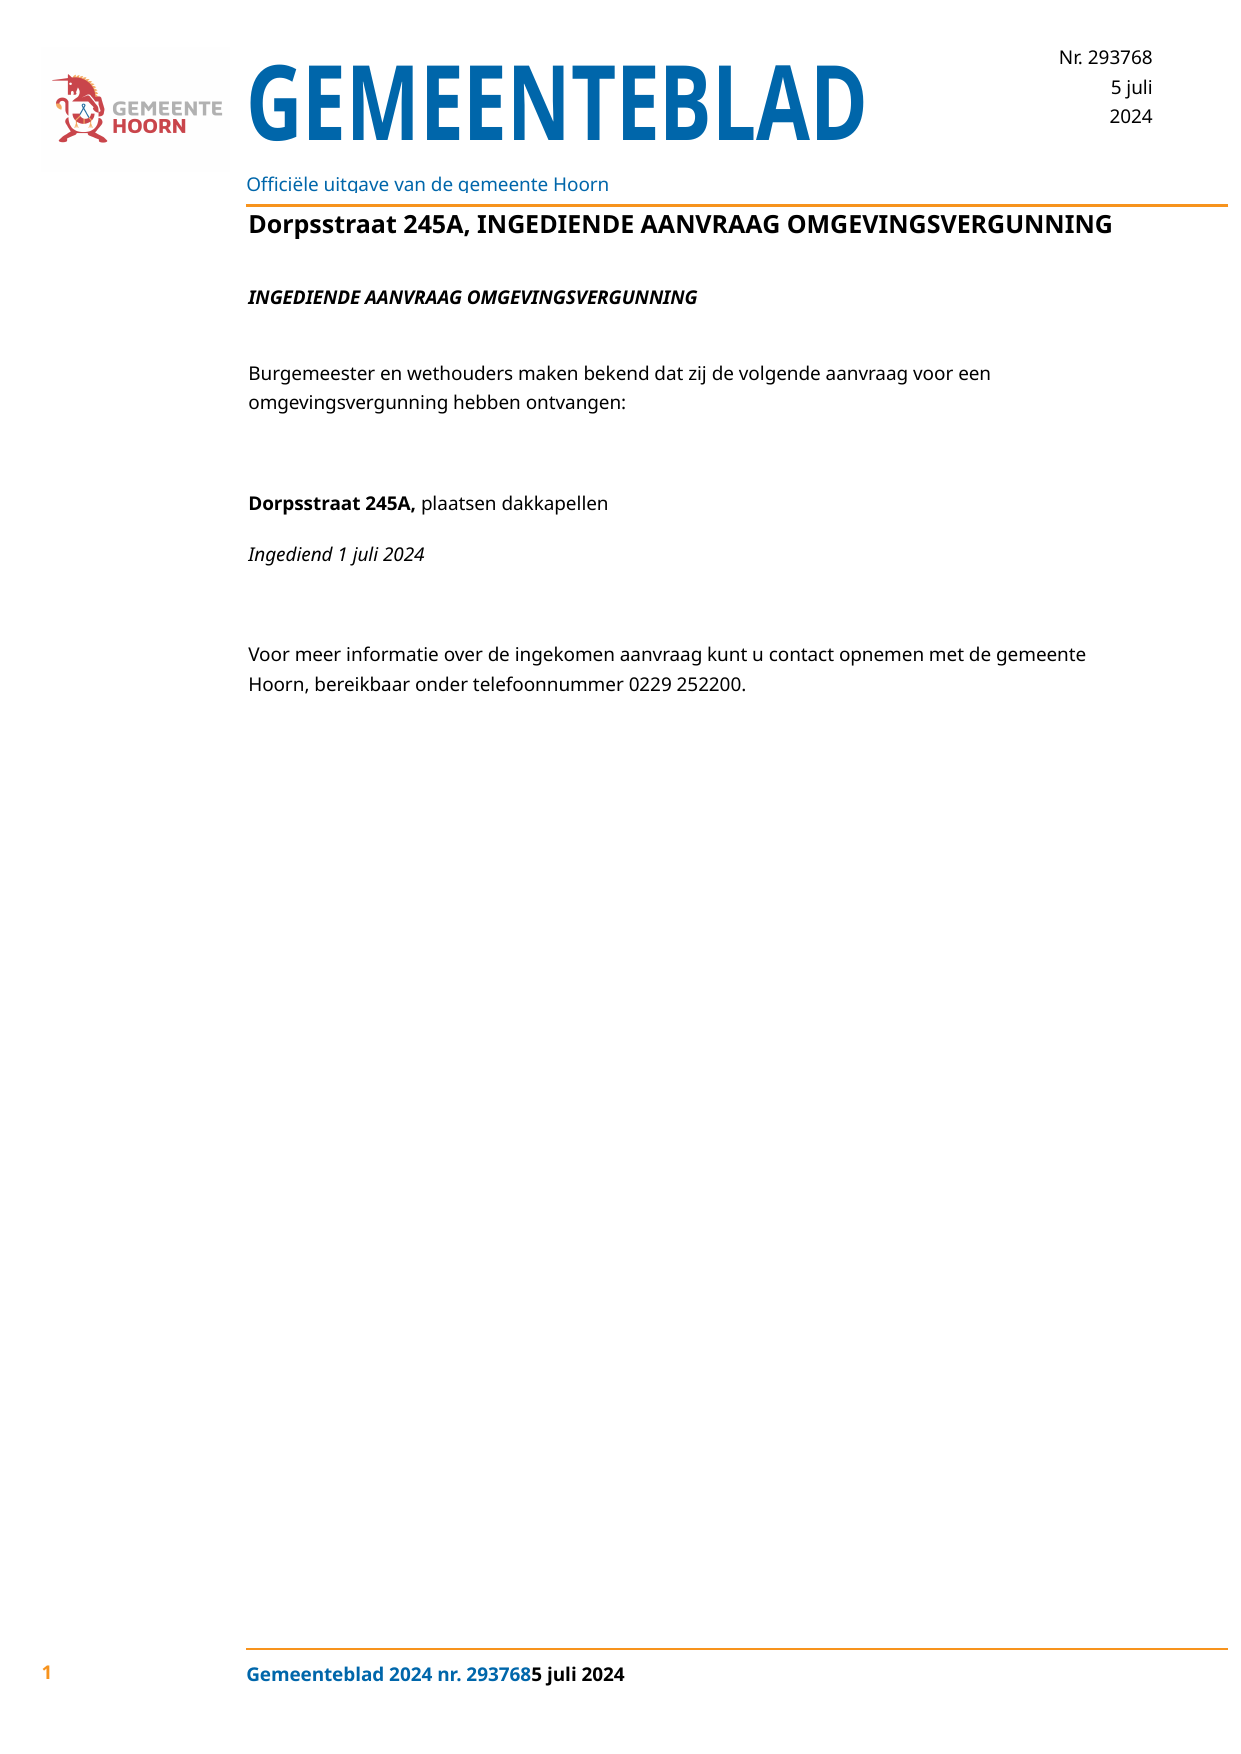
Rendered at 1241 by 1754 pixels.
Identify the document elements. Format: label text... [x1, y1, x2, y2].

text Ingediend 1 juli 2024 [248, 541, 1152, 567]
text Burgemeester en wethouders maken bekend dat zij de volgende aanvraag voor een omgevingsvergunning hebben ontvangen: [248, 360, 1152, 415]
text Dorpsstraat 245A, INGEDIENDE AANVRAAG OMGEVINGSVERGUNNING [248, 207, 1152, 241]
text Dorpsstraat 245A, plaatsen dakkapellen [248, 490, 1152, 516]
text Voor meer informatie over de ingekomen aanvraag kunt u contact opnemen met de gemeente Hoorn, bereikbaar onder telefoonnummer 0229 252200. [248, 642, 1152, 697]
text INGEDIENDE AANVRAAG OMGEVINGSVERGUNNING [248, 284, 1152, 309]
picture [41, 47, 231, 172]
